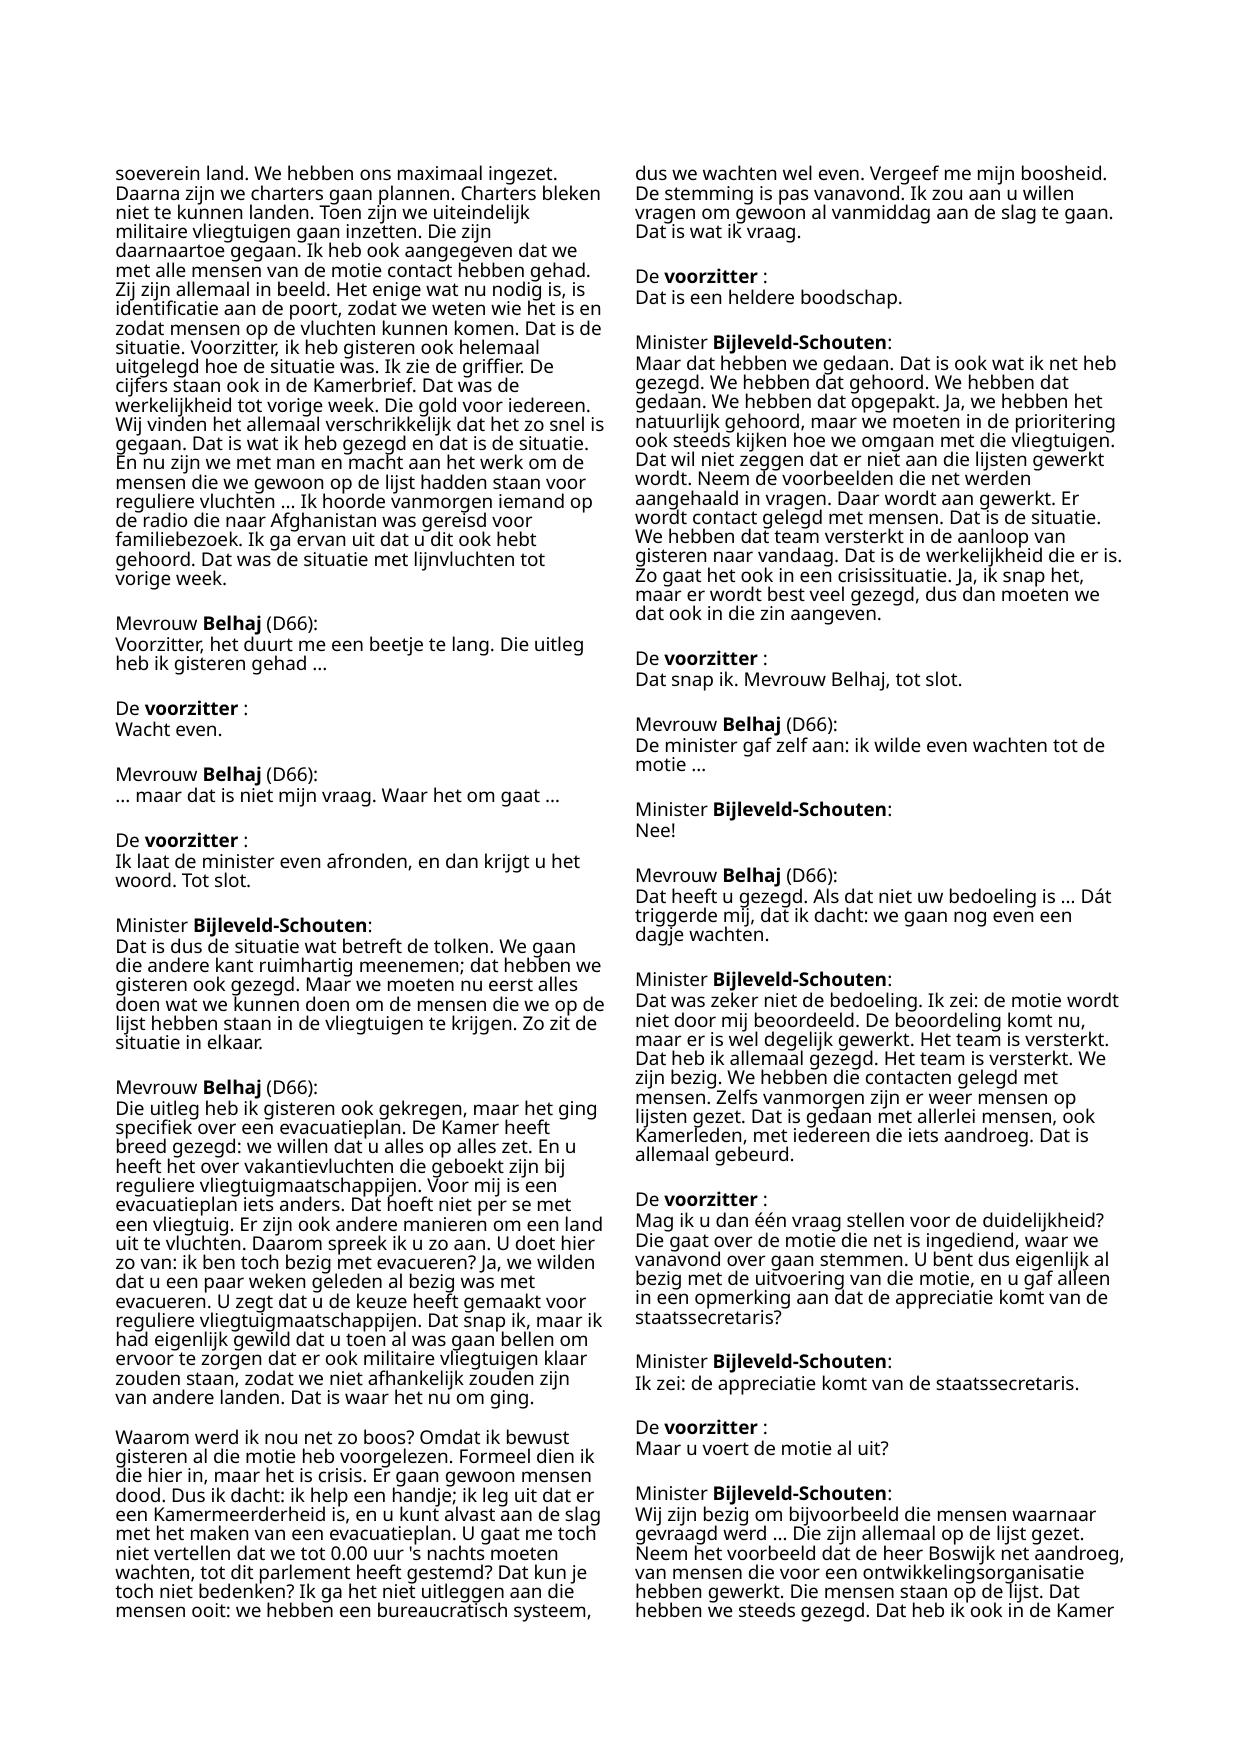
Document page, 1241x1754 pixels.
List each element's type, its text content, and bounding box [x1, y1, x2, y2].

text Wij zijn bezig om bijvoorbeeld die mensen waarnaar gevraagd werd … Die zijn allemaal op de lijst gezet. Neem het voorbeeld dat de heer Boswijk net aandroeg, van mensen die voor een ontwikkelingsorganisatie hebben gewerkt. Die mensen staan op de lijst. Dat hebben we steeds gezegd. Dat heb ik ook in de Kamer [635, 1506, 1125, 1622]
text Mevrouw Belhaj (D66): [115, 761, 605, 787]
text Minister Bijleveld-Schouten: [635, 796, 1125, 822]
text Nee! [635, 822, 1125, 841]
text Minister Bijleveld-Schouten: [635, 329, 1125, 355]
text Voorzitter, het duurt me een beetje te lang. Die uitleg heb ik gisteren gehad ... [115, 636, 605, 674]
text Mevrouw Belhaj (D66): [635, 862, 1125, 888]
text De voorzitter : [635, 263, 1125, 289]
text De voorzitter : [115, 827, 605, 853]
text Mevrouw Belhaj (D66): [635, 711, 1125, 737]
text Ik zei: de appreciatie komt van de staatssecretaris. [635, 1374, 1125, 1394]
text Minister Bijleveld-Schouten: [115, 912, 605, 938]
text Die uitleg heb ik gisteren ook gekregen, maar het ging specifiek over een evacuatieplan. De Kamer heeft breed gezegd: we willen dat u alles op alles zet. En u heeft het over vakantievluchten die geboekt zijn bij reguliere vliegtuigmaatschappijen. Voor mij is een evacuatieplan iets anders. Dat hoeft niet per se met een vliegtuig. Er zijn ook andere manieren om een land uit te vluchten. Daarom spreek ik u zo aan. U doet hier zo van: ik ben toch bezig met evacueren? Ja, we wilden dat u een paar weken geleden al bezig was met evacueren. U zegt dat u de keuze heeft gemaakt voor reguliere vliegtuigmaatschappijen. Dat snap ik, maar ik had eigenlijk gewild dat u toen al was gaan bellen om ervoor te zorgen dat er ook militaire vliegtuigen klaar zouden staan, zodat we niet afhankelijk zouden zijn van andere landen. Dat is waar het nu om ging. [115, 1100, 605, 1408]
text Maar dat hebben we gedaan. Dat is ook wat ik net heb gezegd. We hebben dat gehoord. We hebben dat gedaan. We hebben dat opgepakt. Ja, we hebben het natuurlijk gehoord, maar we moeten in de prioritering ook steeds kijken hoe we omgaan met die vliegtuigen. Dat wil niet zeggen dat er niet aan die lijsten gewerkt wordt. Neem de voorbeelden die net werden aangehaald in vragen. Daar wordt aan gewerkt. Er wordt contact gelegd met mensen. Dat is de situatie. We hebben dat team versterkt in de aanloop van gisteren naar vandaag. Dat is de werkelijkheid die er is. Zo gaat het ook in een crisissituatie. Ja, ik snap het, maar er wordt best veel gezegd, dus dan moeten we dat ook in die zin aangeven. [635, 355, 1125, 624]
text Waarom werd ik nou net zo boos? Omdat ik bewust gisteren al die motie heb voorgelezen. Formeel dien ik die hier in, maar het is crisis. Er gaan gewoon mensen dood. Dus ik dacht: ik help een handje; ik leg uit dat er een Kamermeerderheid is, en u kunt alvast aan de slag met het maken van een evacuatieplan. U gaat me toch niet vertellen dat we tot 0.00 uur 's nachts moeten wachten, tot dit parlement heeft gestemd? Dat kun je toch niet bedenken? Ik ga het niet uitleggen aan die mensen ooit: we hebben een bureaucratisch systeem, [115, 1429, 605, 1622]
text De minister gaf zelf aan: ik wilde even wachten tot de motie … [635, 737, 1125, 776]
text Wacht even. [115, 721, 605, 740]
text De voorzitter : [635, 1187, 1125, 1212]
text Dat was zeker niet de bedoeling. Ik zei: de motie wordt niet door mij beoordeeld. De beoordeling komt nu, maar er is wel degelijk gewerkt. Het team is versterkt. Dat heb ik allemaal gezegd. Het team is versterkt. We zijn bezig. We hebben die contacten gelegd met mensen. Zelfs vanmorgen zijn er weer mensen op lijsten gezet. Dat is gedaan met allerlei mensen, ook Kamerleden, met iedereen die iets aandroeg. Dat is allemaal gebeurd. [635, 992, 1125, 1166]
text Dat heeft u gezegd. Als dat niet uw bedoeling is … Dát triggerde mij, dat ik dacht: we gaan nog even een dagje wachten. [635, 888, 1125, 946]
text De voorzitter : [635, 1414, 1125, 1440]
text De voorzitter : [115, 695, 605, 721]
text Mevrouw Belhaj (D66): [115, 610, 605, 636]
text Maar u voert de motie al uit? [635, 1440, 1125, 1459]
text Dat is dus de situatie wat betreft de tolken. We gaan die andere kant ruimhartig meenemen; dat hebben we gisteren ook gezegd. Maar we moeten nu eerst alles doen wat we kunnen doen om de mensen die we op de lijst hebben staan in de vliegtuigen te krijgen. Zo zit de situatie in elkaar. [115, 938, 605, 1053]
text Minister Bijleveld-Schouten: [635, 1349, 1125, 1374]
text Dat snap ik. Mevrouw Belhaj, tot slot. [635, 671, 1125, 690]
text Ik laat de minister even afronden, en dan krijgt u het woord. Tot slot. [115, 853, 605, 891]
text Mag ik u dan één vraag stellen voor de duidelijkheid? Die gaat over de motie die net is ingediend, waar we vanavond over gaan stemmen. U bent dus eigenlijk al bezig met de uitvoering van die motie, en u gaf alleen in een opmerking aan dat de appreciatie komt van de staatssecretaris? [635, 1212, 1125, 1328]
text dus we wachten wel even. Vergeef me mijn boosheid. De stemming is pas vanavond. Ik zou aan u willen vragen om gewoon al vanmiddag aan de slag te gaan. Dat is wat ik vraag. [635, 165, 1125, 242]
text Minister Bijleveld-Schouten: [635, 967, 1125, 992]
text soeverein land. We hebben ons maximaal ingezet. Daarna zijn we charters gaan plannen. Charters bleken niet te kunnen landen. Toen zijn we uiteindelijk militaire vliegtuigen gaan inzetten. Die zijn daarnaartoe gegaan. Ik heb ook aangegeven dat we met alle mensen van de motie contact hebben gehad. Zij zijn allemaal in beeld. Het enige wat nu nodig is, is identificatie aan de poort, zodat we weten wie het is en zodat mensen op de vluchten kunnen komen. Dat is de situatie. Voorzitter, ik heb gisteren ook helemaal uitgelegd hoe de situatie was. Ik zie de griffier. De cijfers staan ook in de Kamerbrief. Dat was de werkelijkheid tot vorige week. Die gold voor iedereen. Wij vinden het allemaal verschrikkelijk dat het zo snel is gegaan. Dat is wat ik heb gezegd en dat is de situatie. En nu zijn we met man en macht aan het werk om de mensen die we gewoon op de lijst hadden staan voor reguliere vluchten ... Ik hoorde vanmorgen iemand op de radio die naar Afghanistan was gereisd voor familiebezoek. Ik ga ervan uit dat u dit ook hebt gehoord. Dat was de situatie met lijnvluchten tot vorige week. [115, 165, 605, 589]
text Minister Bijleveld-Schouten: [635, 1480, 1125, 1506]
text Dat is een heldere boodschap. [635, 289, 1125, 308]
text ... maar dat is niet mijn vraag. Waar het om gaat … [115, 787, 605, 806]
text De voorzitter : [635, 645, 1125, 671]
text Mevrouw Belhaj (D66): [115, 1074, 605, 1100]
